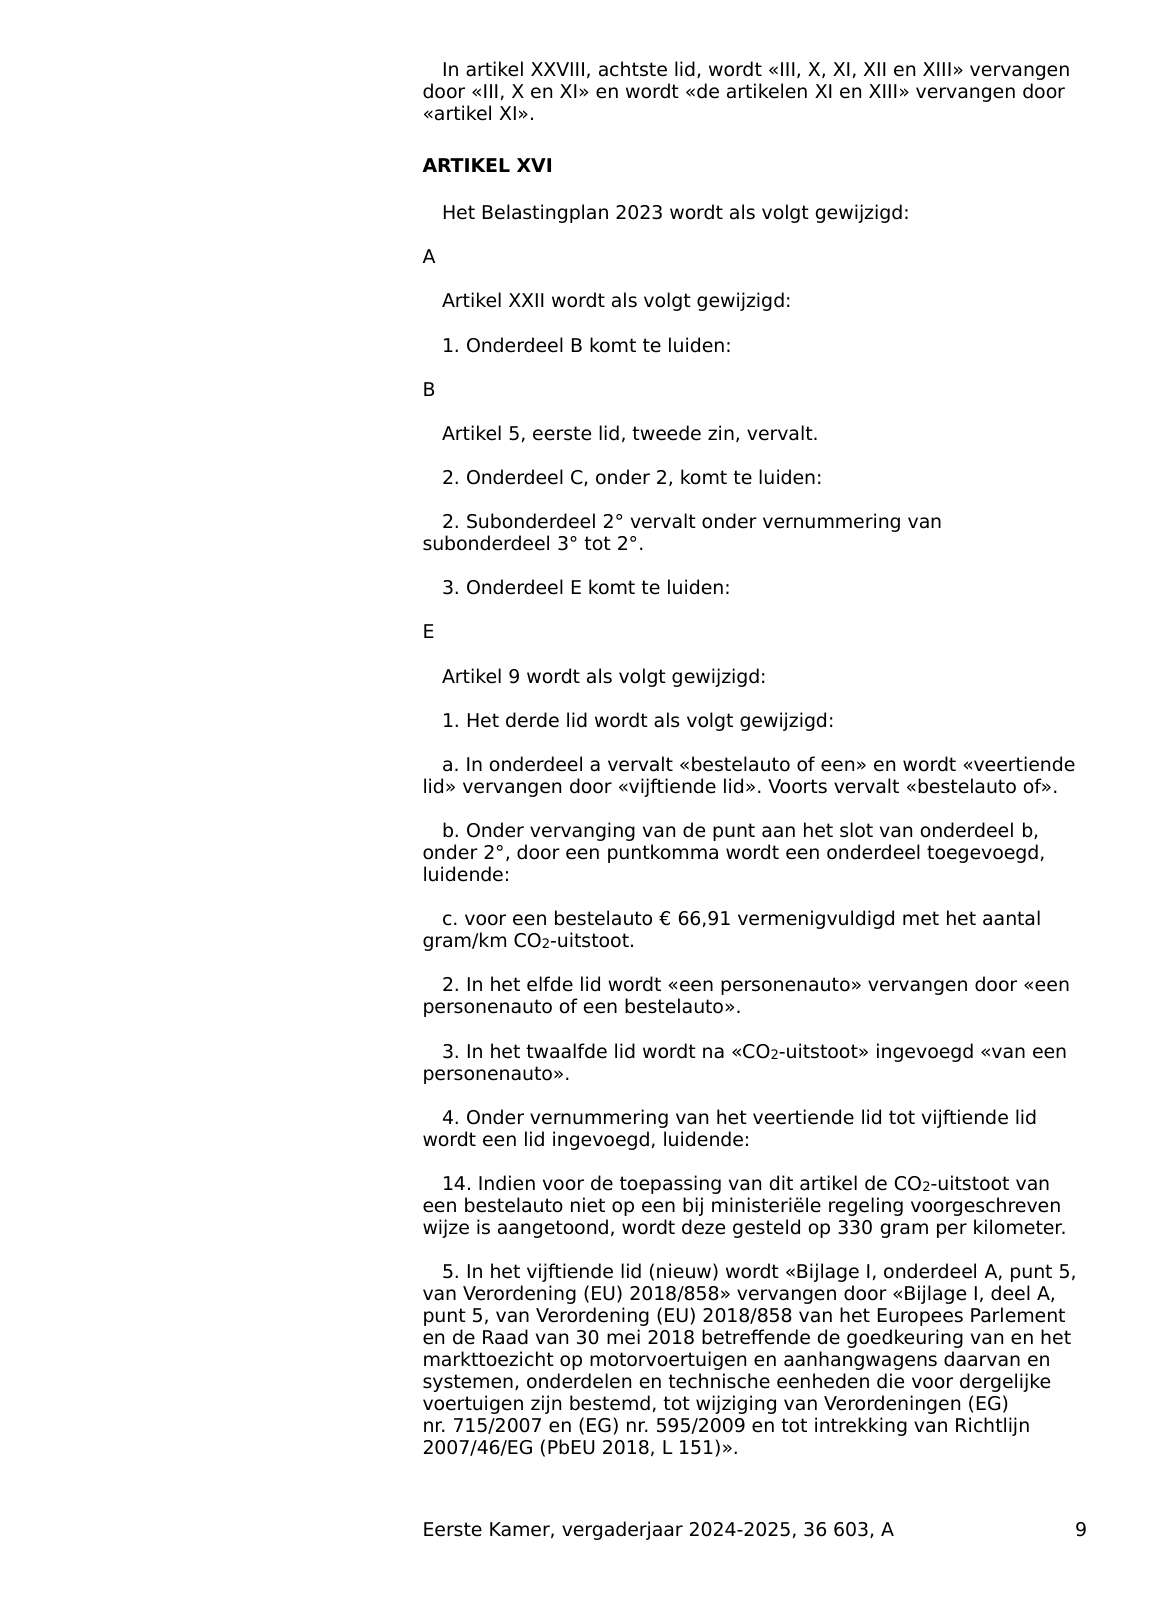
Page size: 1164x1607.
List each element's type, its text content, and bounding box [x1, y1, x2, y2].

text 1. Het derde lid wordt als volgt gewijzigd: [422, 710, 1087, 732]
text Artikel 5, eerste lid, tweede zin, vervalt. [422, 423, 1087, 445]
text b. Onder vervanging van de punt aan het slot van onderdeel b, onder 2°, door een puntkomma wordt een onderdeel toegevoegd, luidende: [422, 820, 1087, 886]
text 14. Indien voor de toepassing van dit artikel de CO2-uitstoot van een bestelauto niet op een bij ministeriële regeling voorgeschreven wijze is aangetoond, wordt deze gesteld op 330 gram per kilometer. [422, 1173, 1087, 1239]
text Het Belastingplan 2023 wordt als volgt gewijzigd: [422, 202, 1087, 224]
text B [422, 379, 1087, 401]
text 3. In het twaalfde lid wordt na «CO2-uitstoot» ingevoegd «van een personenauto». [422, 1041, 1087, 1084]
text 1. Onderdeel B komt te luiden: [422, 334, 1087, 356]
subtitle ARTIKEL XVI [422, 155, 1087, 177]
text Artikel 9 wordt als volgt gewijzigd: [422, 666, 1087, 688]
text In artikel XXVIII, achtste lid, wordt «III, X, XI, XII en XIII» vervangen door «III, X en XI» en wordt «de artikelen XI en XIII» vervangen door «artikel XI». [422, 59, 1087, 125]
text Artikel XXII wordt als volgt gewijzigd: [422, 290, 1087, 312]
text 3. Onderdeel E komt te luiden: [422, 577, 1087, 599]
text 2. Subonderdeel 2° vervalt onder vernummering van subonderdeel 3° tot 2°. [422, 511, 1087, 555]
text 2. Onderdeel C, onder 2, komt te luiden: [422, 467, 1087, 489]
text A [422, 246, 1087, 268]
text a. In onderdeel a vervalt «bestelauto of een» en wordt «veertiende lid» vervangen door «vijftiende lid». Voorts vervalt «bestelauto of». [422, 754, 1087, 798]
text E [422, 621, 1087, 643]
text 4. Onder vernummering van het veertiende lid tot vijftiende lid wordt een lid ingevoegd, luidende: [422, 1107, 1087, 1151]
text 5. In het vijftiende lid (nieuw) wordt «Bijlage I, onderdeel A, punt 5, van Verordening (EU) 2018/858» vervangen door «Bijlage I, deel A, punt 5, van Verordening (EU) 2018/858 van het Europees Parlement en de Raad van 30 mei 2018 betreffende de goedkeuring van en het markttoezicht op motorvoertuigen en aanhangwagens daarvan en systemen, onderdelen en technische eenheden die voor dergelijke voertuigen zijn bestemd, tot wijziging van Verordeningen (EG) nr. 715/2007 en (EG) nr. 595/2009 en tot intrekking van Richtlijn 2007/46/EG (PbEU 2018, L 151)». [422, 1261, 1087, 1459]
text c. voor een bestelauto € 66,91 vermenigvuldigd met het aantal gram/km CO2-uitstoot. [422, 908, 1087, 952]
text 2. In het elfde lid wordt «een personenauto» vervangen door «een personenauto of een bestelauto». [422, 974, 1087, 1018]
